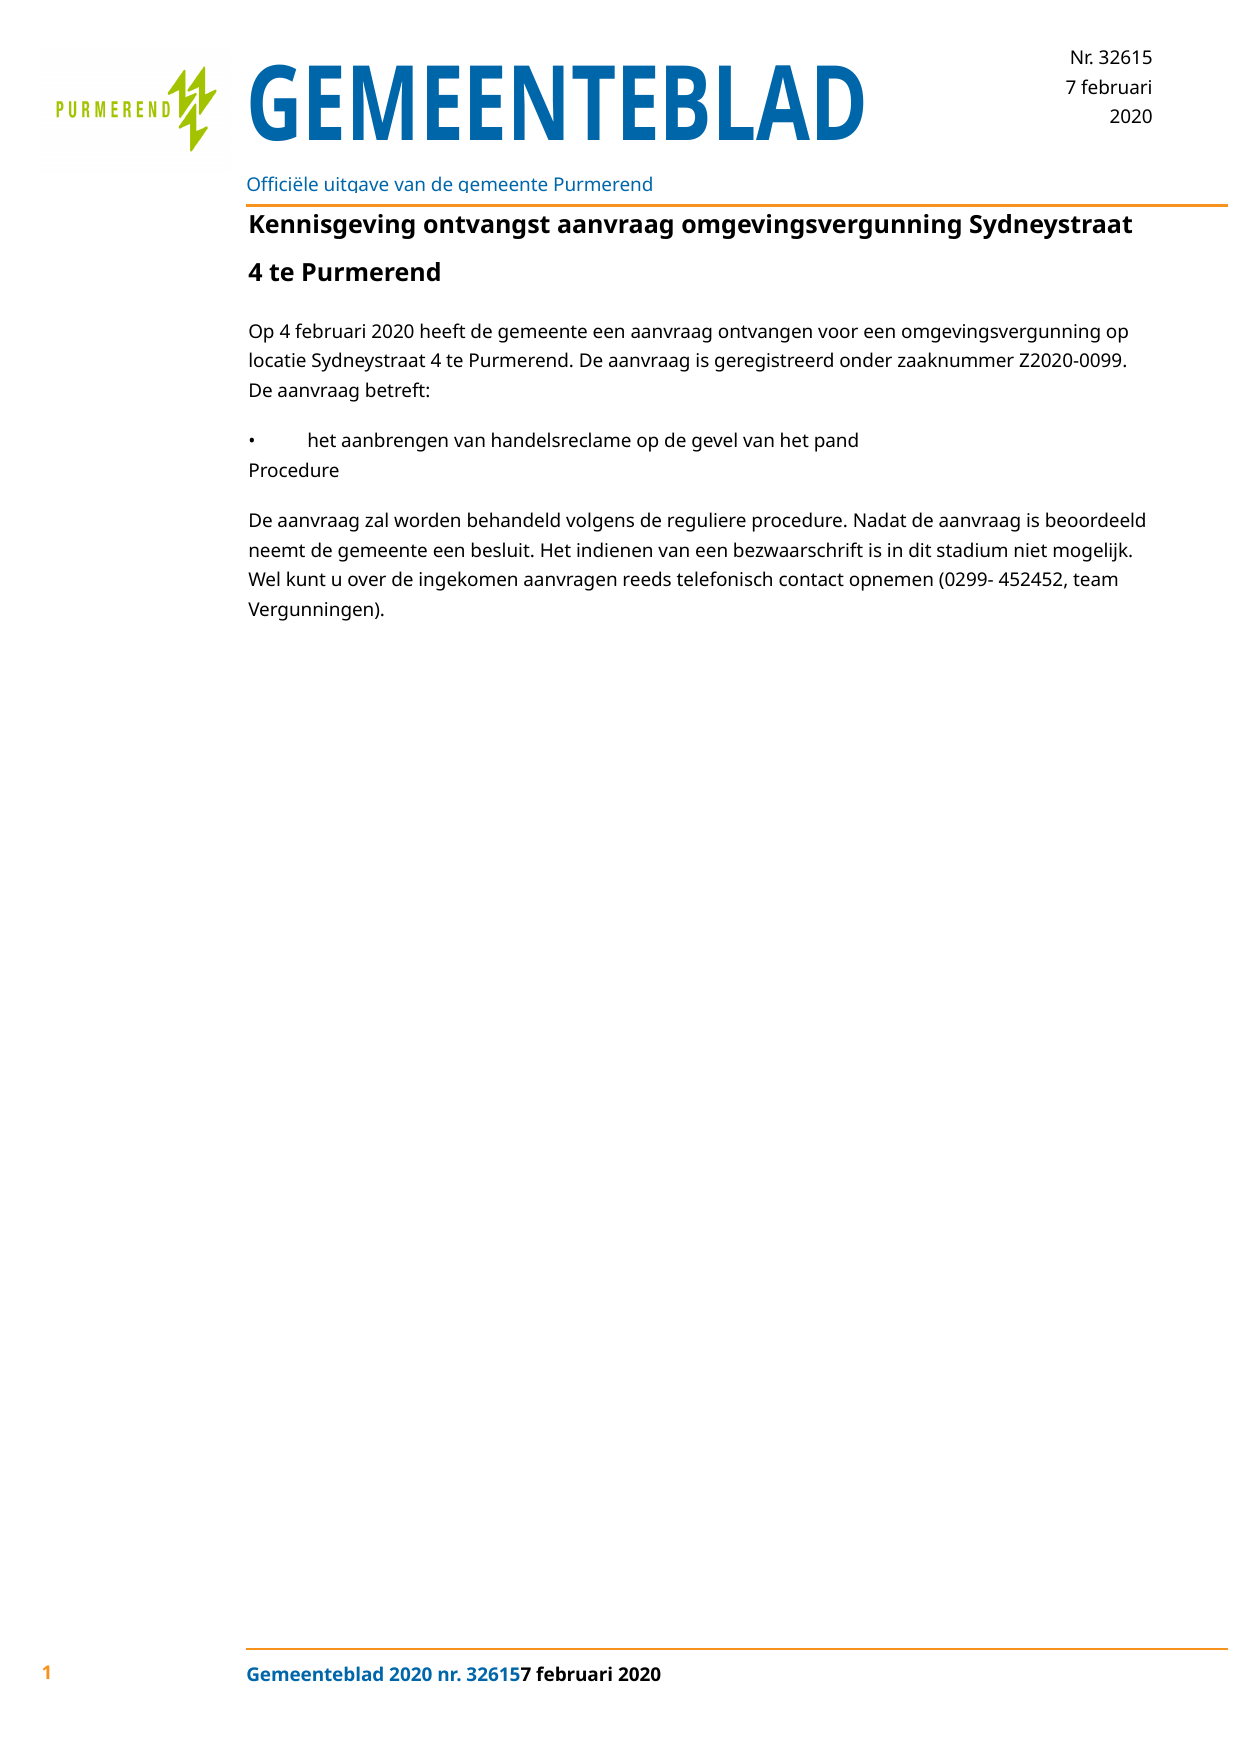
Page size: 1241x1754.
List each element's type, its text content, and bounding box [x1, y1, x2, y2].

text De aanvraag zal worden behandeld volgens de reguliere procedure. Nadat de aanvraag is beoordeeld neemt de gemeente een besluit. Het indienen van een bezwaarschrift is in dit stadium niet mogelijk. Wel kunt u over de ingekomen aanvragen reeds telefonisch contact opnemen (0299- 452452, team Vergunningen). [248, 507, 1152, 622]
text Procedure [248, 457, 1152, 483]
list het aanbrengen van handelsreclame op de gevel van het pand [248, 427, 1152, 453]
text Op 4 februari 2020 heeft de gemeente een aanvraag ontvangen voor een omgevingsvergunning op locatie Sydneystraat 4 te Purmerend. De aanvraag is geregistreerd onder zaaknummer Z2020-0099. De aanvraag betreft: [248, 318, 1152, 403]
text Kennisgeving ontvangst aanvraag omgevingsvergunning Sydneystraat 4 te Purmerend [248, 207, 1152, 288]
picture [41, 47, 231, 172]
